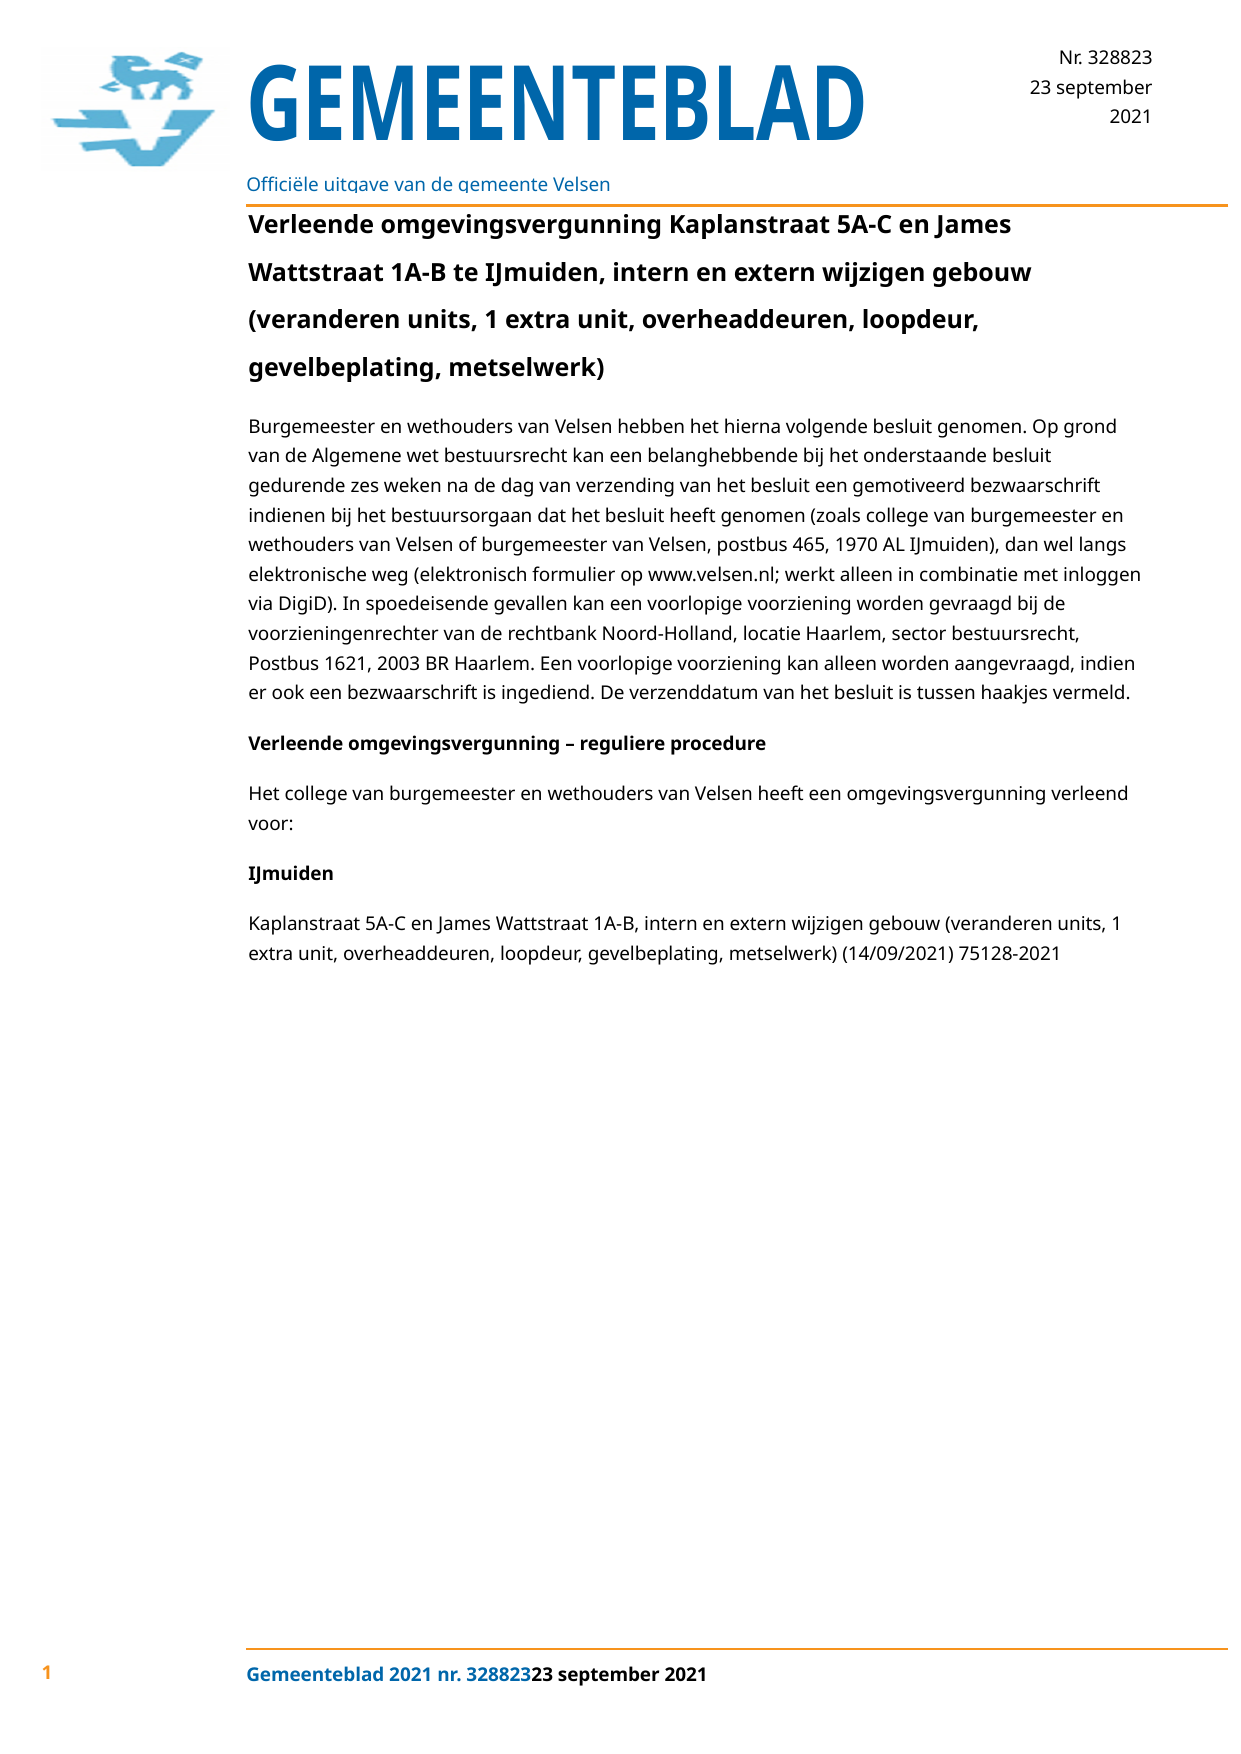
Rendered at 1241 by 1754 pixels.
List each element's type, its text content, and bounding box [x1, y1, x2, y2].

text Verleende omgevingsvergunning – reguliere procedure [248, 730, 1152, 756]
text Verleende omgevingsvergunning Kaplanstraat 5A-C en James Wattstraat 1A-B te IJmuiden, intern en extern wijzigen gebouw (veranderen units, 1 extra unit, overheaddeuren, loopdeur, gevelbeplating, metselwerk) [248, 207, 1152, 384]
text IJmuiden [248, 860, 1152, 886]
text Kaplanstraat 5A-C en James Wattstraat 1A-B, intern en extern wijzigen gebouw (veranderen units, 1 extra unit, overheaddeuren, loopdeur, gevelbeplating, metselwerk) (14/09/2021) 75128-2021 [248, 911, 1152, 966]
text Het college van burgemeester en wethouders van Velsen heeft een omgevingsvergunning verleend voor: [248, 780, 1152, 836]
text Burgemeester en wethouders van Velsen hebben het hierna volgende besluit genomen. Op grond van de Algemene wet bestuursrecht kan een belanghebbende bij het onderstaande besluit gedurende zes weken na de dag van verzending van het besluit een gemotiveerd bezwaarschrift indienen bij het bestuursorgaan dat het besluit heeft genomen (zoals college van burgemeester en wethouders van Velsen of burgemeester van Velsen, postbus 465, 1970 AL IJmuiden), dan wel langs elektronische weg (elektronisch formulier op www.velsen.nl; werkt alleen in combinatie met inloggen via DigiD). In spoedeisende gevallen kan een voorlopige voorziening worden gevraagd bij de voorzieningenrechter van de rechtbank Noord-Holland, locatie Haarlem, sector bestuursrecht, Postbus 1621, 2003 BR Haarlem. Een voorlopige voorziening kan alleen worden aangevraagd, indien er ook een bezwaarschrift is ingediend. De verzenddatum van het besluit is tussen haakjes vermeld. [248, 413, 1152, 705]
picture [41, 47, 231, 172]
